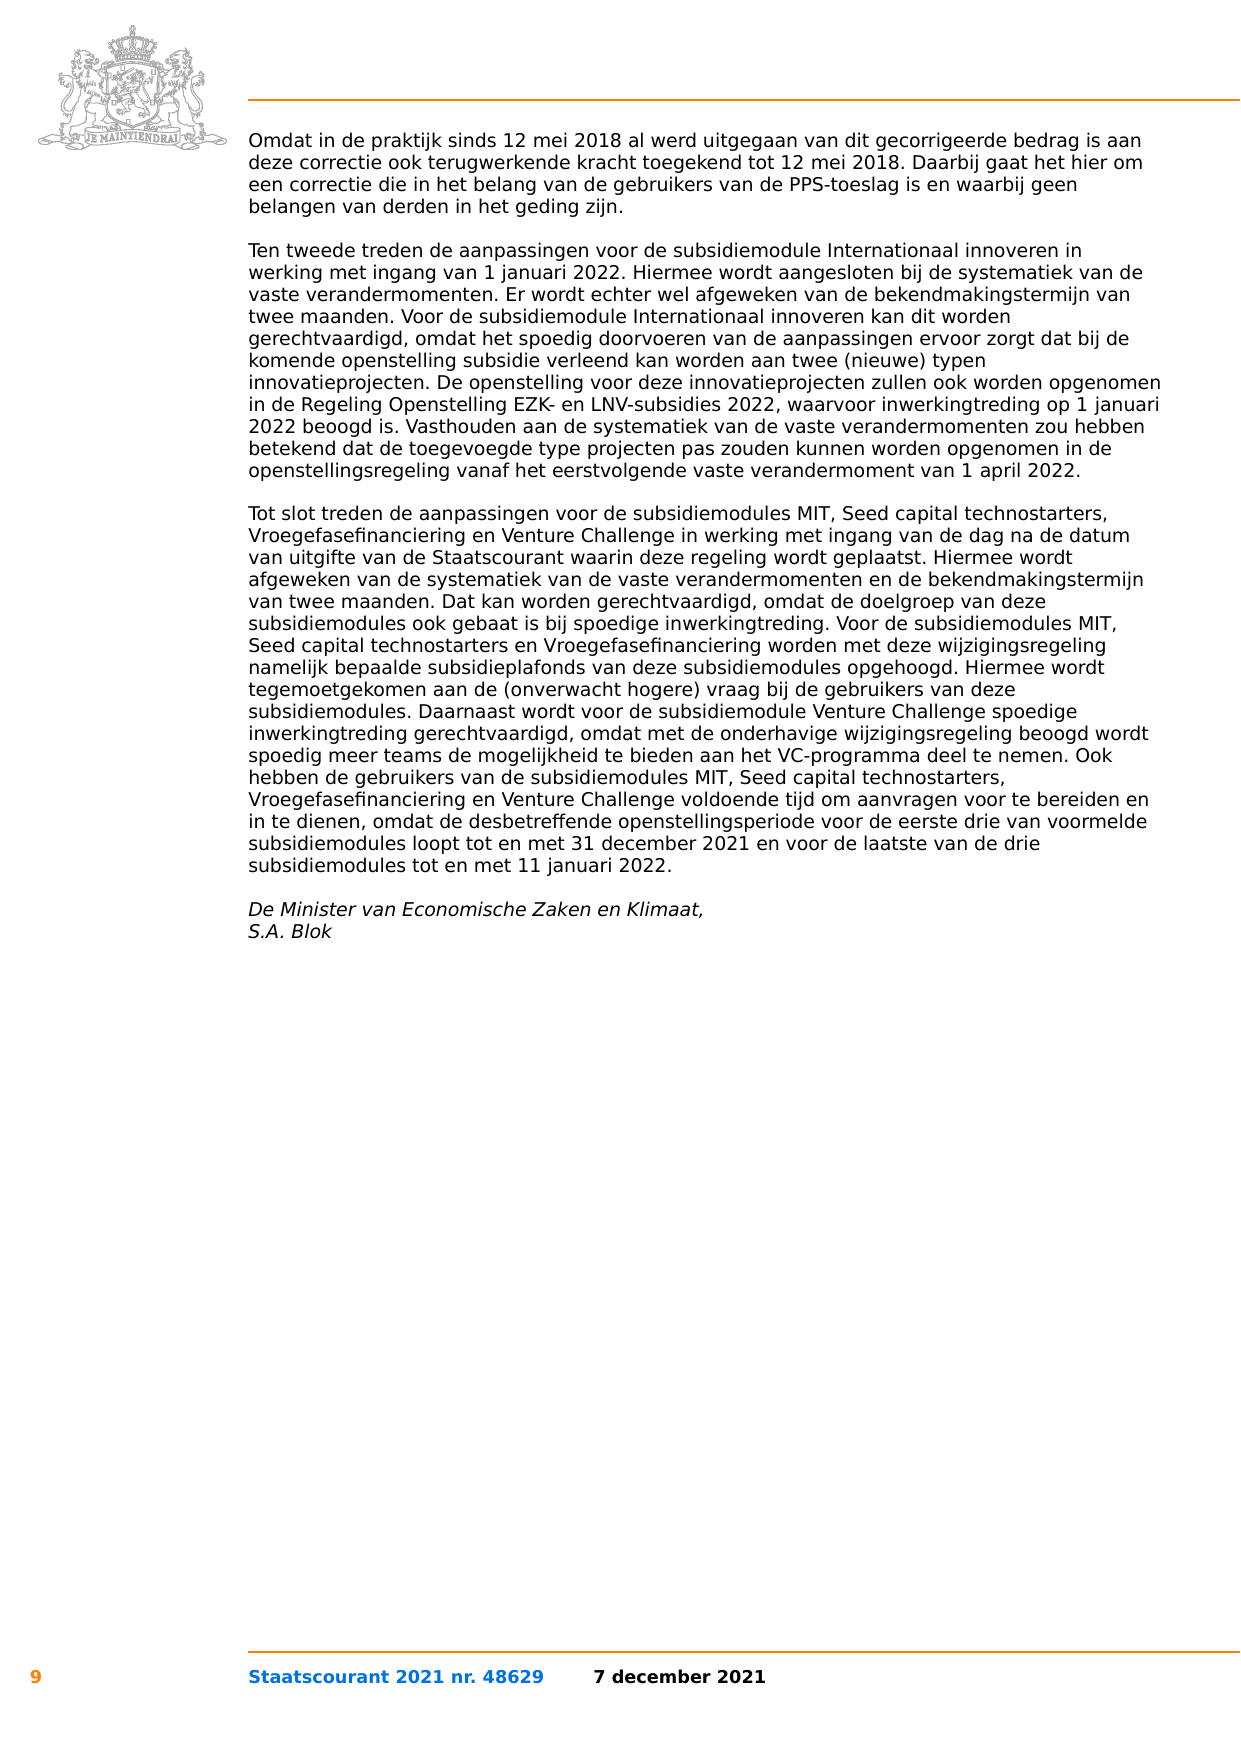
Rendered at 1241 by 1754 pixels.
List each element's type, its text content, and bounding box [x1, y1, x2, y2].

text Omdat in de praktijk sinds 12 mei 2018 al werd uitgegaan van dit gecorrigeerde bedrag is aan deze correctie ook terugwerkende kracht toegekend tot 12 mei 2018. Daarbij gaat het hier om een correctie die in het belang van de gebruikers van de PPS-toeslag is en waarbij geen belangen van derden in het geding zijn. [248, 130, 1163, 218]
picture [38, 25, 227, 150]
text Tot slot treden de aanpassingen voor de subsidiemodules MIT, Seed capital technostarters, Vroegefasefinanciering en Venture Challenge in werking met ingang van de dag na de datum van uitgifte van de Staatscourant waarin deze regeling wordt geplaatst. Hiermee wordt afgeweken van de systematiek van de vaste verandermomenten en de bekendmakingstermijn van twee maanden. Dat kan worden gerechtvaardigd, omdat de doelgroep van deze subsidiemodules ook gebaat is bij spoedige inwerkingtreding. Voor de subsidiemodules MIT, Seed capital technostarters en Vroegefasefinanciering worden met deze wijzigingsregeling namelijk bepaalde subsidieplafonds van deze subsidiemodules opgehoogd. Hiermee wordt tegemoetgekomen aan de (onverwacht hogere) vraag bij de gebruikers van deze subsidiemodules. Daarnaast wordt voor de subsidiemodule Venture Challenge spoedige inwerkingtreding gerechtvaardigd, omdat met de onderhavige wijzigingsregeling beoogd wordt spoedig meer teams de mogelijkheid te bieden aan het VC-programma deel te nemen. Ook hebben de gebruikers van de subsidiemodules MIT, Seed capital technostarters, Vroegefasefinanciering en Venture Challenge voldoende tijd om aanvragen voor te bereiden en in te dienen, omdat de desbetreffende openstellingsperiode voor de eerste drie van voormelde subsidiemodules loopt tot en met 31 december 2021 en voor de laatste van de drie subsidiemodules tot en met 11 januari 2022. [248, 503, 1163, 877]
text De Minister van Economische Zaken en Klimaat, S.A. Blok [248, 899, 1163, 943]
text Ten tweede treden de aanpassingen voor de subsidiemodule Internationaal innoveren in werking met ingang van 1 januari 2022. Hiermee wordt aangesloten bij de systematiek van de vaste verandermomenten. Er wordt echter wel afgeweken van de bekendmakingstermijn van twee maanden. Voor de subsidiemodule Internationaal innoveren kan dit worden gerechtvaardigd, omdat het spoedig doorvoeren van de aanpassingen ervoor zorgt dat bij de komende openstelling subsidie verleend kan worden aan twee (nieuwe) typen innovatieprojecten. De openstelling voor deze innovatieprojecten zullen ook worden opgenomen in de Regeling Openstelling EZK- en LNV-subsidies 2022, waarvoor inwerkingtreding op 1 januari 2022 beoogd is. Vasthouden aan de systematiek van de vaste verandermomenten zou hebben betekend dat de toegevoegde type projecten pas zouden kunnen worden opgenomen in de openstellingsregeling vanaf het eerstvolgende vaste verandermoment van 1 april 2022. [248, 240, 1163, 481]
